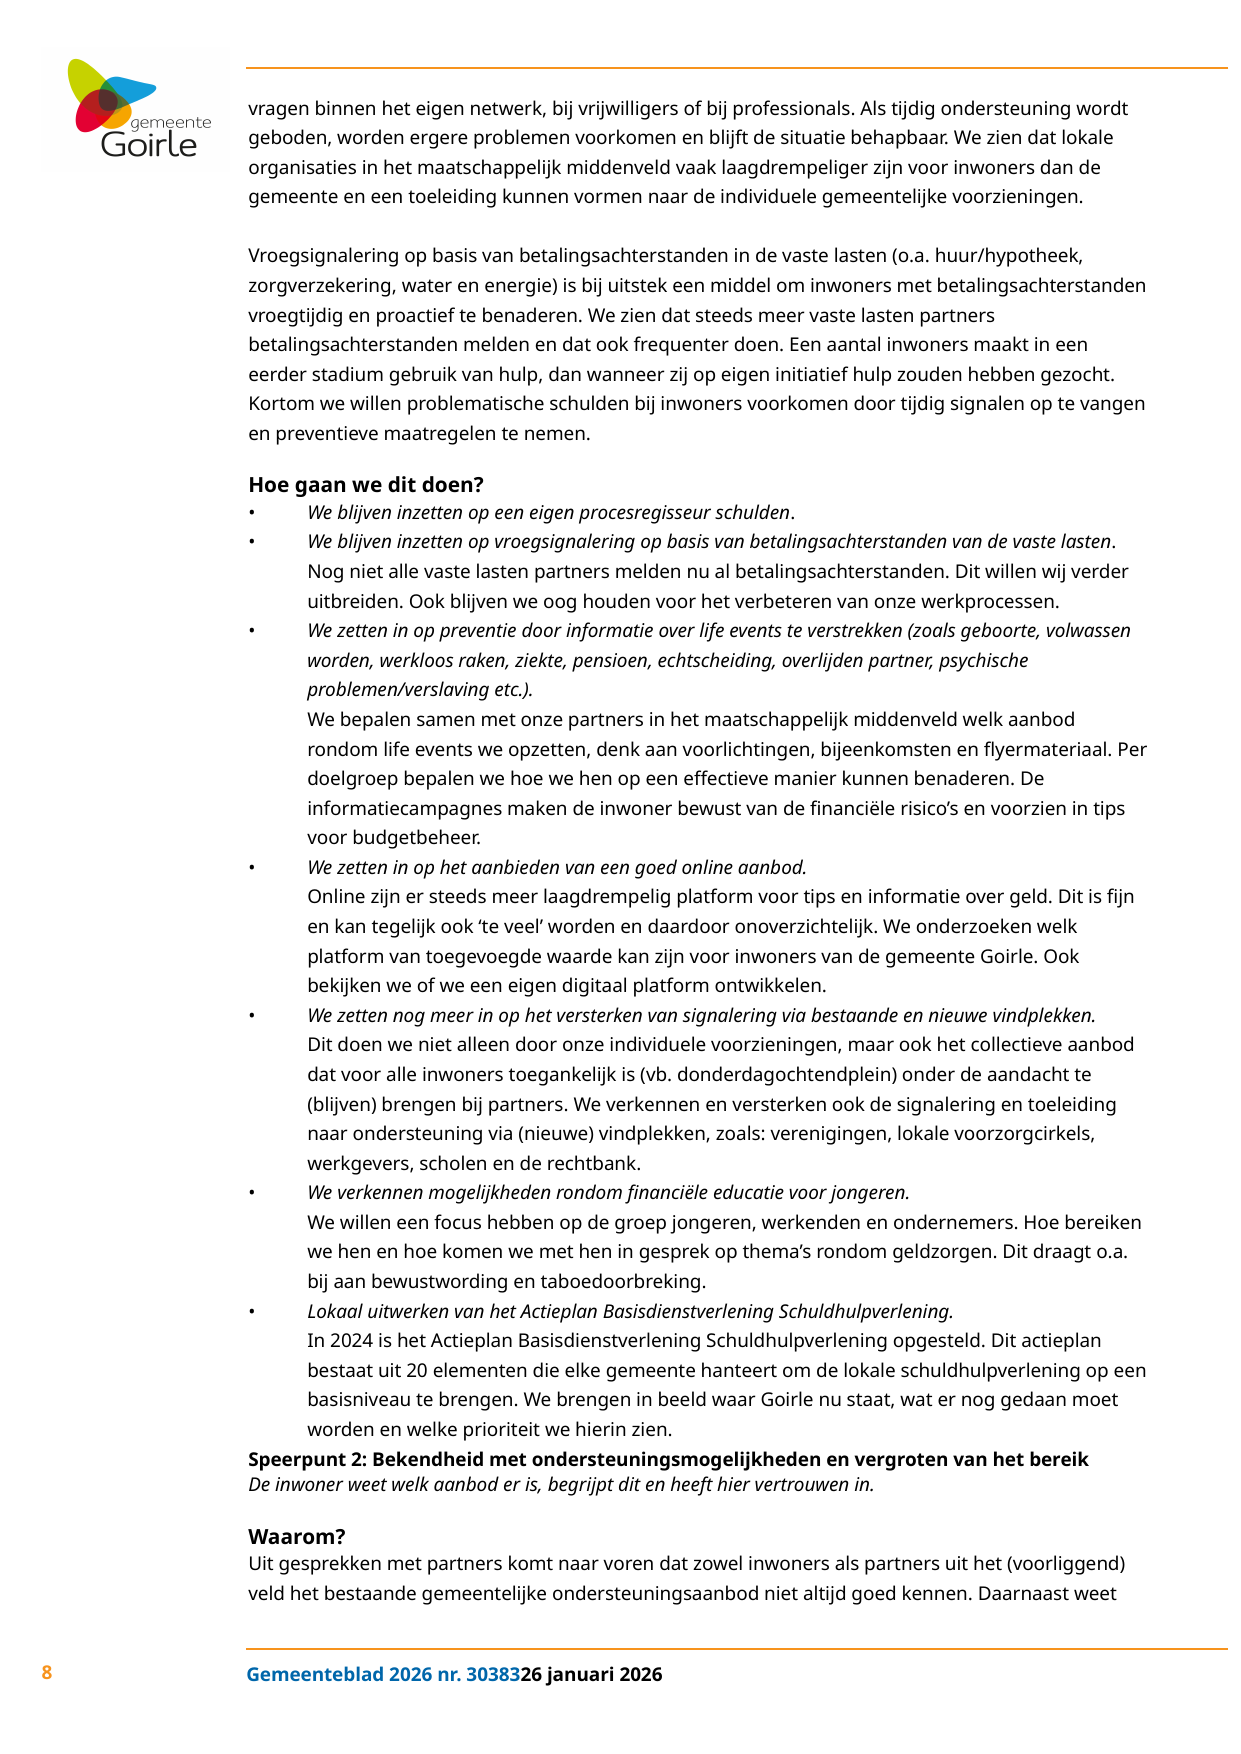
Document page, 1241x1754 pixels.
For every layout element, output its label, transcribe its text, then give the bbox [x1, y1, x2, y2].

list We zetten in op preventie door informatie over life events te verstrekken (zoals geboorte, volwassen worden, werkloos raken, ziekte, pensioen, echtscheiding, overlijden partner, psychische problemen/verslaving etc.). [248, 617, 1152, 702]
list Nog niet alle vaste lasten partners melden nu al betalingsachterstanden. Dit willen wij verder uitbreiden. Ook blijven we oog houden voor het verbeteren van onze werkprocessen. [248, 558, 1152, 613]
list We willen een focus hebben op de groep jongeren, werkenden en ondernemers. Hoe bereiken we hen en hoe komen we met hen in gesprek op thema’s rondom geldzorgen. Dit draagt o.a. bij aan bewustwording en taboedoorbreking. [248, 1209, 1152, 1294]
list We zetten nog meer in op het versterken van signalering via bestaande en nieuwe vindplekken. [248, 1002, 1152, 1028]
list We zetten in op het aanbieden van een goed online aanbod. [248, 854, 1152, 880]
text vragen binnen het eigen netwerk, bij vrijwilligers of bij professionals. Als tijdig ondersteuning wordt geboden, worden ergere problemen voorkomen en blijft de situatie behapbaar. We zien dat lokale organisaties in het maatschappelijk middenveld vaak laagdrempeliger zijn voor inwoners dan de gemeente en een toeleiding kunnen vormen naar de individuele gemeentelijke voorzieningen. [248, 95, 1152, 209]
list We blijven inzetten op een eigen procesregisseur schulden. [248, 499, 1152, 525]
picture [41, 47, 231, 172]
list We verkennen mogelijkheden rondom financiële educatie voor jongeren. [248, 1179, 1152, 1205]
list Dit doen we niet alleen door onze individuele voorzieningen, maar ook het collectieve aanbod dat voor alle inwoners toegankelijk is (vb. donderdagochtendplein) onder de aandacht te (blijven) brengen bij partners. We verkennen en versterken ook de signalering en toeleiding naar ondersteuning via (nieuwe) vindplekken, zoals: verenigingen, lokale voorzorgcirkels, werkgevers, scholen en de rechtbank. [248, 1032, 1152, 1176]
text De inwoner weet welk aanbod er is, begrijpt dit en heeft hier vertrouwen in. [248, 1471, 1152, 1497]
list In 2024 is het Actieplan Basisdienstverlening Schuldhulpverlening opgesteld. Dit actieplan bestaat uit 20 elementen die elke gemeente hanteert om de lokale schuldhulpverlening op een basisniveau te brengen. We brengen in beeld waar Goirle nu staat, wat er nog gedaan moet worden en welke prioriteit we hierin zien. [248, 1327, 1152, 1442]
list We bepalen samen met onze partners in het maatschappelijk middenveld welk aanbod rondom life events we opzetten, denk aan voorlichtingen, bijeenkomsten en flyermateriaal. Per doelgroep bepalen we hoe we hen op een effectieve manier kunnen benaderen. De informatiecampagnes maken de inwoner bewust van de financiële risico’s en voorzien in tips voor budgetbeheer. [248, 706, 1152, 850]
list Online zijn er steeds meer laagdrempelig platform voor tips en informatie over geld. Dit is fijn en kan tegelijk ook ‘te veel’ worden en daardoor onoverzichtelijk. We onderzoeken welk platform van toegevoegde waarde kan zijn voor inwoners van de gemeente Goirle. Ook bekijken we of we een eigen digitaal platform ontwikkelen. [248, 884, 1152, 998]
text Waarom? [248, 1522, 1152, 1550]
text Uit gesprekken met partners komt naar voren dat zowel inwoners als partners uit het (voorliggend) veld het bestaande gemeentelijke ondersteuningsaanbod niet altijd goed kennen. Daarnaast weet [248, 1550, 1152, 1606]
text Vroegsignalering op basis van betalingsachterstanden in de vaste lasten (o.a. huur/hypotheek, zorgverzekering, water en energie) is bij uitstek een middel om inwoners met betalingsachterstanden vroegtijdig en proactief te benaderen. We zien dat steeds meer vaste lasten partners betalingsachterstanden melden en dat ook frequenter doen. Een aantal inwoners maakt in een eerder stadium gebruik van hulp, dan wanneer zij op eigen initiatief hulp zouden hebben gezocht. Kortom we willen problematische schulden bij inwoners voorkomen door tijdig signalen op te vangen en preventieve maatregelen te nemen. [248, 243, 1152, 446]
list We blijven inzetten op vroegsignalering op basis van betalingsachterstanden van de vaste lasten. [248, 529, 1152, 554]
text Hoe gaan we dit doen? [248, 471, 1152, 499]
text Speerpunt 2: Bekendheid met ondersteuningsmogelijkheden en vergroten van het bereik [248, 1446, 1152, 1471]
list Lokaal uitwerken van het Actieplan Basisdienstverlening Schuldhulpverlening. [248, 1298, 1152, 1323]
